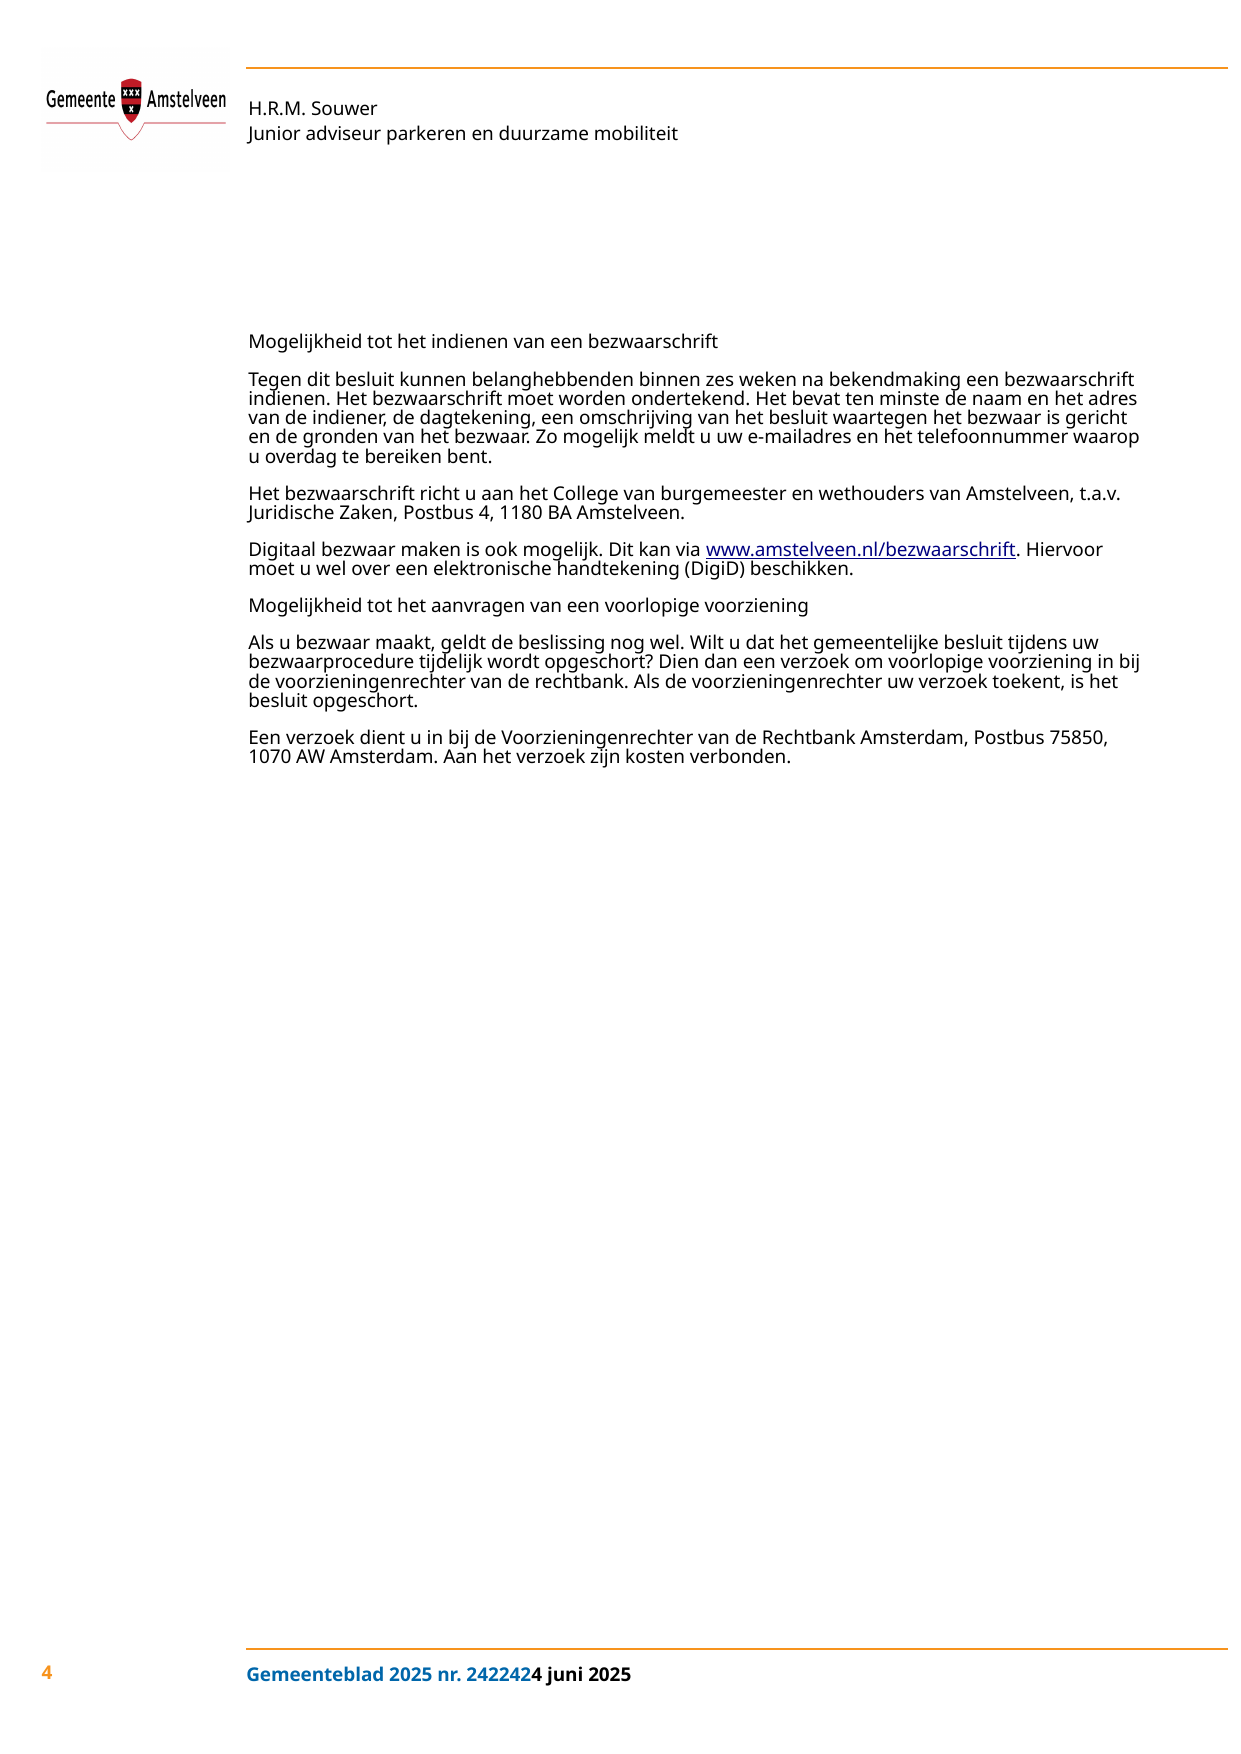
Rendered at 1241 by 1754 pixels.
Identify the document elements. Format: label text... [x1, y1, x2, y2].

text Een verzoek dient u in bij de Voorzieningenrechter van de Rechtbank Amsterdam, Postbus 75850, 1070 AW Amsterdam. Aan het verzoek zijn kosten verbonden. [248, 729, 1152, 767]
text Mogelijkheid tot het indienen van een bezwaarschrift [248, 333, 1152, 353]
text Mogelijkheid tot het aanvragen van een voorlopige voorziening [248, 597, 1152, 616]
text Als u bezwaar maakt, geldt de beslissing nog wel. Wilt u dat het gemeentelijke besluit tijdens uw bezwaarprocedure tijdelijk wordt opgeschort? Dien dan een verzoek om voorlopige voorziening in bij de voorzieningenrechter van de rechtbank. Als de voorzieningenrechter uw verzoek toekent, is het besluit opgeschort. [248, 634, 1152, 711]
text H.R.M. Souwer [248, 95, 1152, 121]
text Digitaal bezwaar maken is ook mogelijk. Dit kan via www.amstelveen.nl/bezwaarschrift. Hiervoor moet u wel over een elektronische handtekening (DigiD) beschikken. [248, 541, 1152, 579]
picture [41, 47, 231, 172]
text Junior adviseur parkeren en duurzame mobiliteit [248, 121, 1152, 146]
text Tegen dit besluit kunnen belanghebbenden binnen zes weken na bekendmaking een bezwaarschrift indienen. Het bezwaarschrift moet worden ondertekend. Het bevat ten minste de naam en het adres van de indiener, de dagtekening, een omschrijving van het besluit waartegen het bezwaar is gericht en de gronden van het bezwaar. Zo mogelijk meldt u uw e-mailadres en het telefoonnummer waarop u overdag te bereiken bent. [248, 371, 1152, 467]
text Het bezwaarschrift richt u aan het College van burgemeester en wethouders van Amstelveen, t.a.v. Juridische Zaken, Postbus 4, 1180 BA Amstelveen. [248, 484, 1152, 523]
